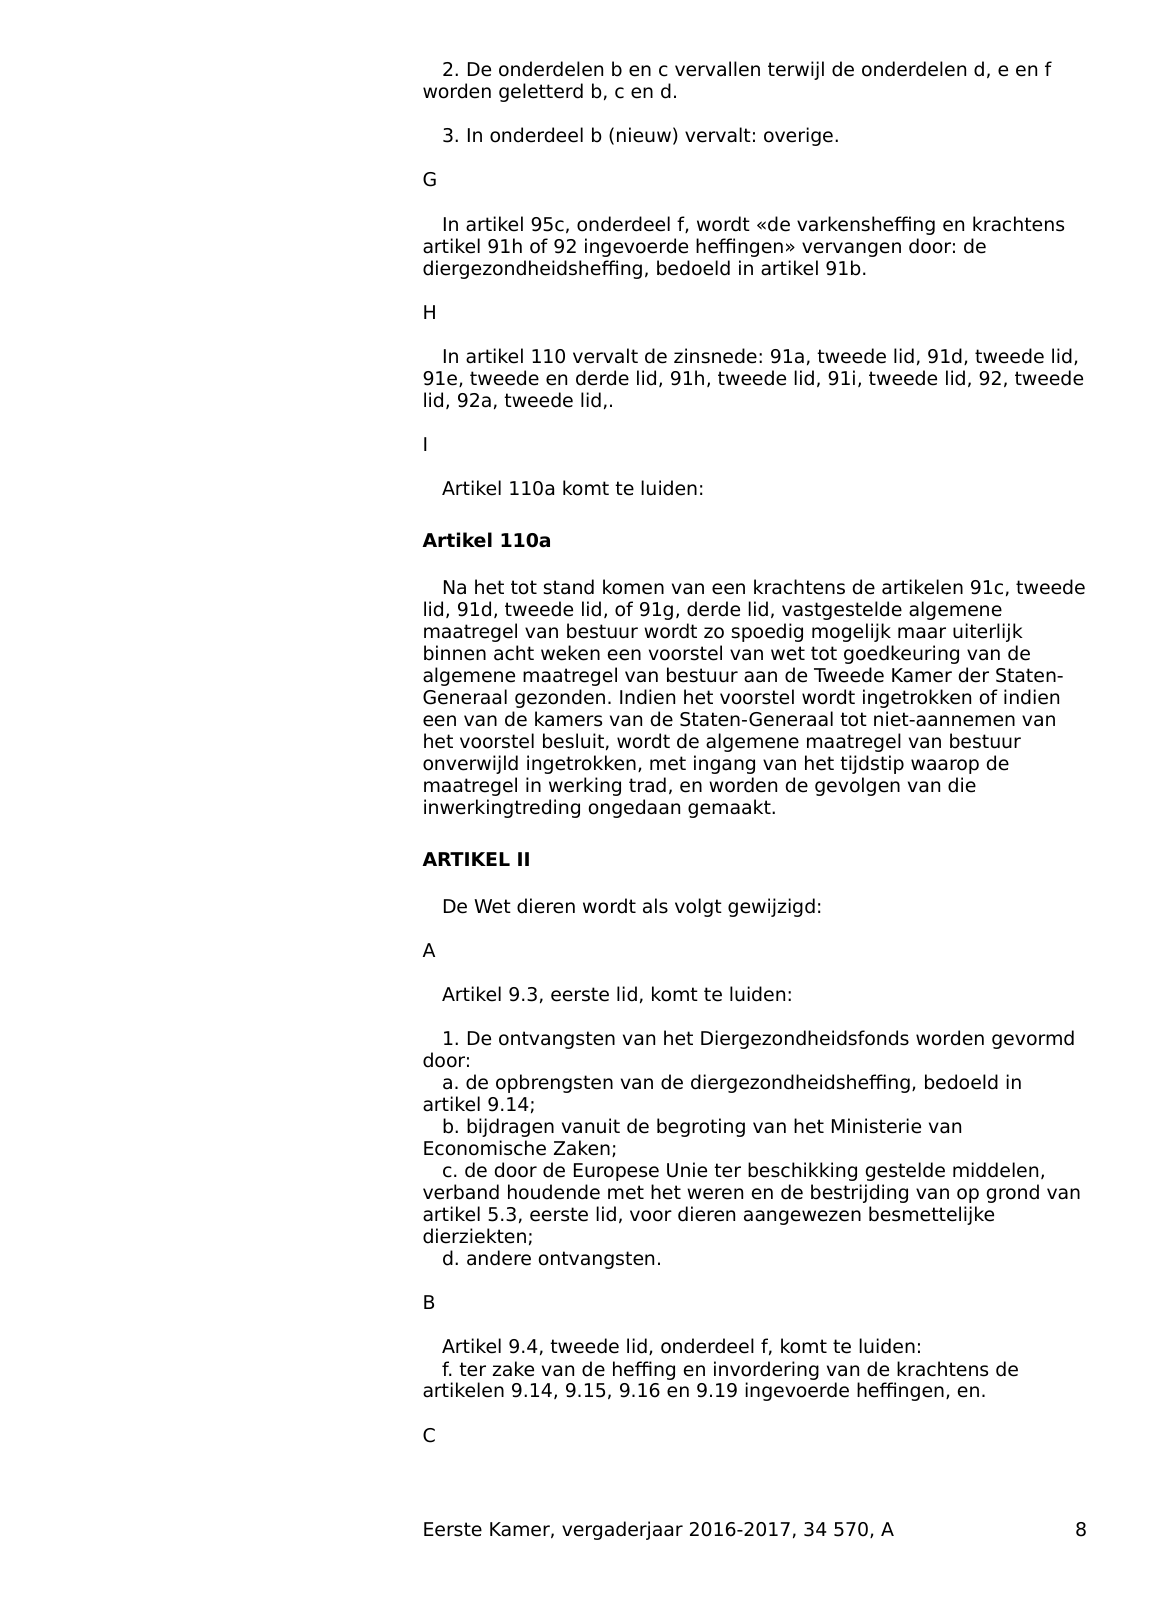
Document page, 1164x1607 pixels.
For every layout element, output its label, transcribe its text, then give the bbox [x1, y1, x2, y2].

text 3. In onderdeel b (nieuw) vervalt: overige. [422, 125, 1087, 147]
text b. bijdragen vanuit de begroting van het Ministerie van Economische Zaken; [422, 1116, 1087, 1160]
text H [422, 302, 1087, 324]
text In artikel 95c, onderdeel f, wordt «de varkensheffing en krachtens artikel 91h of 92 ingevoerde heffingen» vervangen door: de diergezondheidsheffing, bedoeld in artikel 91b. [422, 213, 1087, 279]
text c. de door de Europese Unie ter beschikking gestelde middelen, verband houdende met het weren en de bestrijding van op grond van artikel 5.3, eerste lid, voor dieren aangewezen besmettelijke dierziekten; [422, 1160, 1087, 1248]
text f. ter zake van de heffing en invordering van de krachtens de artikelen 9.14, 9.15, 9.16 en 9.19 ingevoerde heffingen, en. [422, 1358, 1087, 1402]
text Artikel 9.4, tweede lid, onderdeel f, komt te luiden: [422, 1336, 1087, 1358]
text B [422, 1292, 1087, 1314]
text d. andere ontvangsten. [422, 1248, 1087, 1270]
text C [422, 1424, 1087, 1447]
subtitle Artikel 110a [422, 530, 1087, 552]
text In artikel 110 vervalt de zinsnede: 91a, tweede lid, 91d, tweede lid, 91e, tweede en derde lid, 91h, tweede lid, 91i, tweede lid, 92, tweede lid, 92a, tweede lid,. [422, 346, 1087, 412]
text Artikel 9.3, eerste lid, komt te luiden: [422, 984, 1087, 1006]
text De Wet dieren wordt als volgt gewijzigd: [422, 896, 1087, 918]
text I [422, 434, 1087, 456]
text G [422, 169, 1087, 191]
text A [422, 940, 1087, 962]
text Artikel 110a komt te luiden: [422, 478, 1087, 500]
text a. de opbrengsten van de diergezondheidsheffing, bedoeld in artikel 9.14; [422, 1072, 1087, 1116]
text Na het tot stand komen van een krachtens de artikelen 91c, tweede lid, 91d, tweede lid, of 91g, derde lid, vastgestelde algemene maatregel van bestuur wordt zo spoedig mogelijk maar uiterlijk binnen acht weken een voorstel van wet tot goedkeuring van de algemene maatregel van bestuur aan de Tweede Kamer der Staten-Generaal gezonden. Indien het voorstel wordt ingetrokken of indien een van de kamers van de Staten-Generaal tot niet-aannemen van het voorstel besluit, wordt de algemene maatregel van bestuur onverwijld ingetrokken, met ingang van het tijdstip waarop de maatregel in werking trad, en worden de gevolgen van die inwerkingtreding ongedaan gemaakt. [422, 577, 1087, 819]
text 2. De onderdelen b en c vervallen terwijl de onderdelen d, e en f worden geletterd b, c en d. [422, 59, 1087, 103]
subtitle ARTIKEL II [422, 849, 1087, 871]
text 1. De ontvangsten van het Diergezondheidsfonds worden gevormd door: [422, 1028, 1087, 1072]
